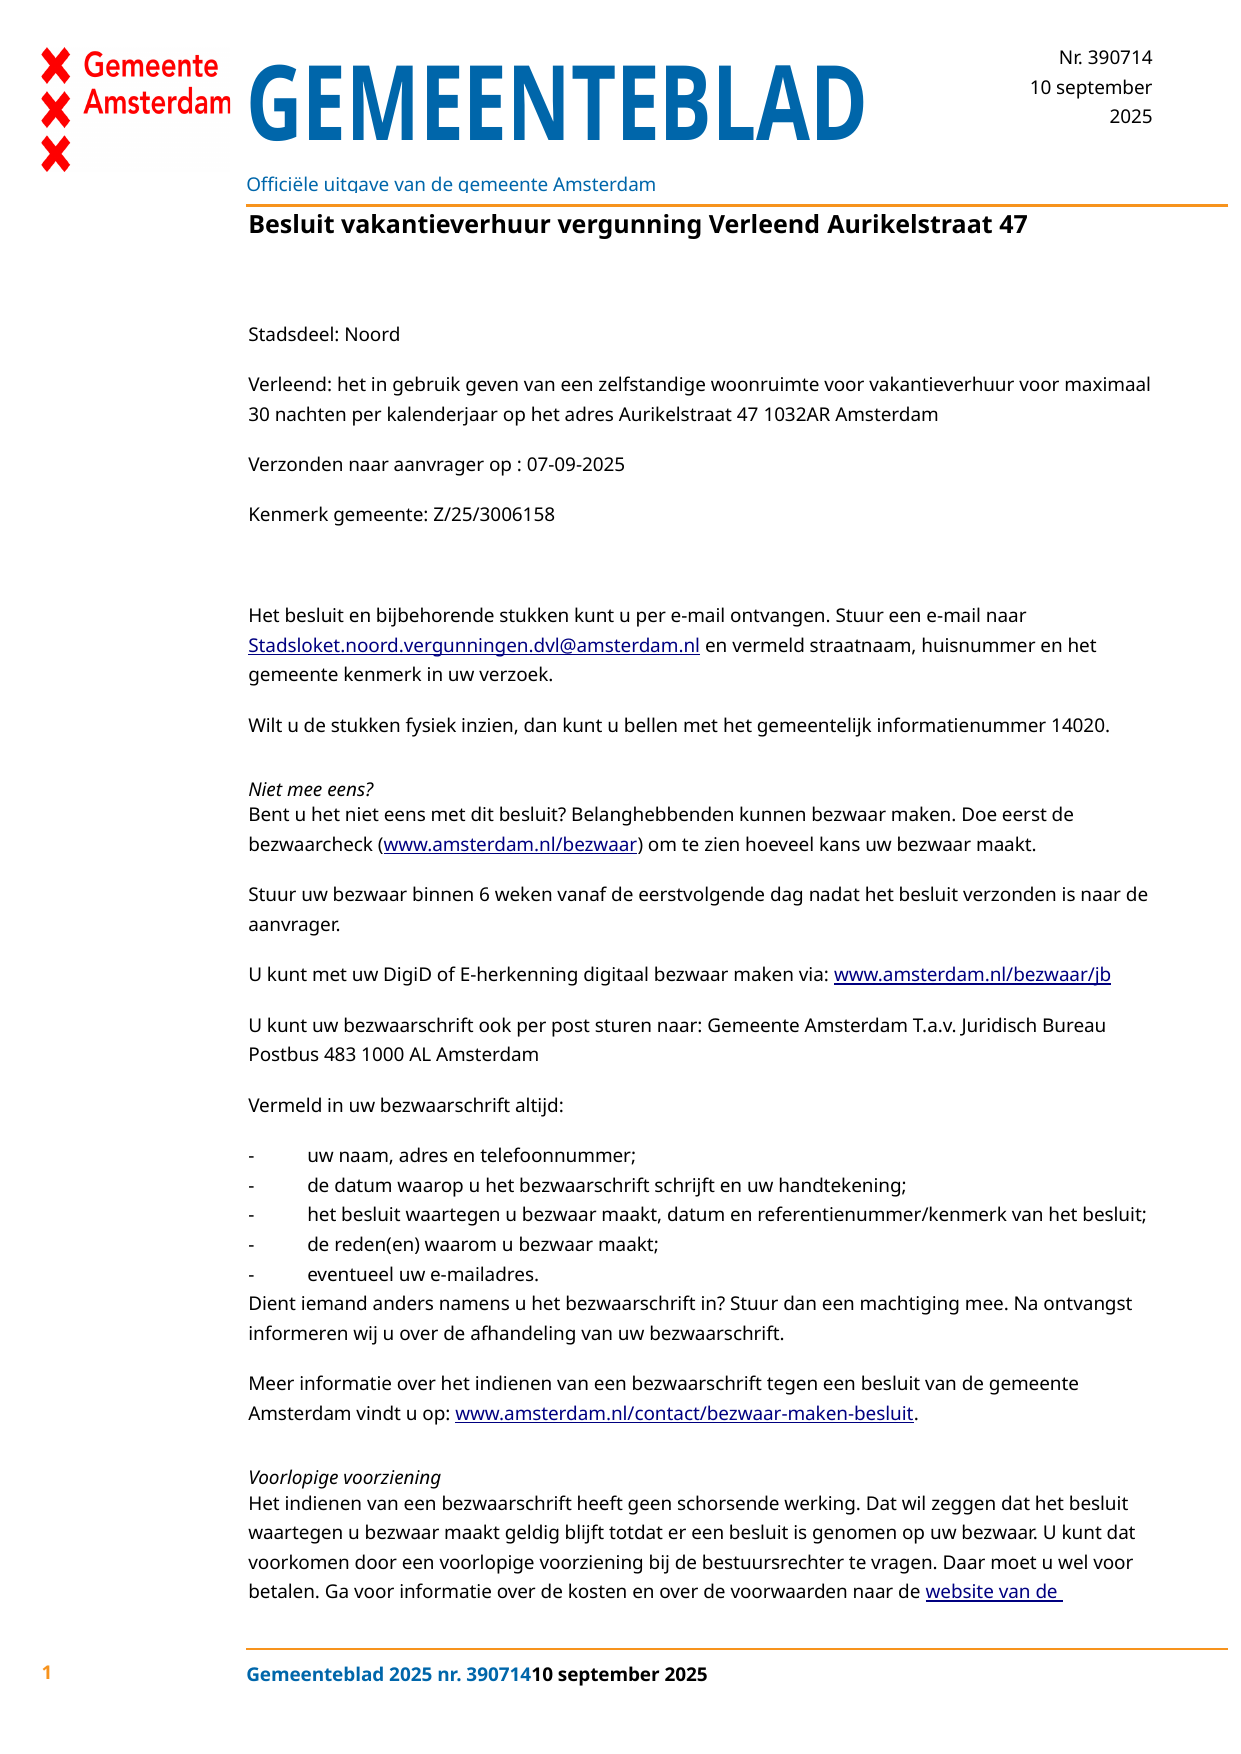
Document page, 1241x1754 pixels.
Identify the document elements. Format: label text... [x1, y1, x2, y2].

list eventueel uw e-mailadres. [248, 1261, 1152, 1287]
list het besluit waartegen u bezwaar maakt, datum en referentienummer/kenmerk van het besluit; [248, 1202, 1152, 1227]
text Kenmerk gemeente: Z/25/3006158 [248, 502, 1152, 527]
text Bent u het niet eens met dit besluit? Belanghebbenden kunnen bezwaar maken. Doe eerst de bezwaarcheck (www.amsterdam.nl/bezwaar) om te zien hoeveel kans uw bezwaar maakt. [248, 802, 1152, 857]
text Het besluit en bijbehorende stukken kunt u per e-mail ontvangen. Stuur een e-mail naar Stadsloket.noord.vergunningen.dvl@amsterdam.nl en vermeld straatnaam, huisnummer en het gemeente kenmerk in uw verzoek. [248, 602, 1152, 687]
text U kunt met uw DigiD of E-herkenning digitaal bezwaar maken via: www.amsterdam.nl/bezwaar/jb [248, 962, 1152, 987]
list de reden(en) waarom u bezwaar maakt; [248, 1231, 1152, 1257]
text Dient iemand anders namens u het bezwaarschrift in? Stuur dan een machtiging mee. Na ontvangst informeren wij u over de afhandeling van uw bezwaarschrift. [248, 1290, 1152, 1346]
text Voorlopige voorziening [248, 1464, 1152, 1490]
list uw naam, adres en telefoonnummer; [248, 1142, 1152, 1168]
text Niet mee eens? [248, 776, 1152, 802]
text Besluit vakantieverhuur vergunning Verleend Aurikelstraat 47 [248, 207, 1152, 241]
text Meer informatie over het indienen van een bezwaarschrift tegen een besluit van de gemeente Amsterdam vindt u op: www.amsterdam.nl/contact/bezwaar-maken-besluit. [248, 1370, 1152, 1426]
text Stuur uw bezwaar binnen 6 weken vanaf de eerstvolgende dag nadat het besluit verzonden is naar de aanvrager. [248, 882, 1152, 937]
text Stadsdeel: Noord [248, 321, 1152, 346]
picture [41, 47, 231, 172]
text U kunt uw bezwaarschrift ook per post sturen naar: Gemeente Amsterdam T.a.v. Juridisch Bureau Postbus 483 1000 AL Amsterdam [248, 1012, 1152, 1067]
text Wilt u de stukken fysiek inzien, dan kunt u bellen met het gemeentelijk informatienummer 14020. [248, 712, 1152, 738]
text Vermeld in uw bezwaarschrift altijd: [248, 1092, 1152, 1118]
text Het indienen van een bezwaarschrift heeft geen schorsende werking. Dat wil zeggen dat het besluit waartegen u bezwaar maakt geldig blijft totdat er een besluit is genomen op uw bezwaar. U kunt dat voorkomen door een voorlopige voorziening bij de bestuursrechter te vragen. Daar moet u wel voor betalen. Ga voor informatie over de kosten en over de voorwaarden naar de website van de [248, 1490, 1152, 1604]
list de datum waarop u het bezwaarschrift schrijft en uw handtekening; [248, 1172, 1152, 1198]
text Verleend: het in gebruik geven van een zelfstandige woonruimte voor vakantieverhuur voor maximaal 30 nachten per kalenderjaar op het adres Aurikelstraat 47 1032AR Amsterdam [248, 371, 1152, 426]
text Verzonden naar aanvrager op : 07-09-2025 [248, 451, 1152, 477]
